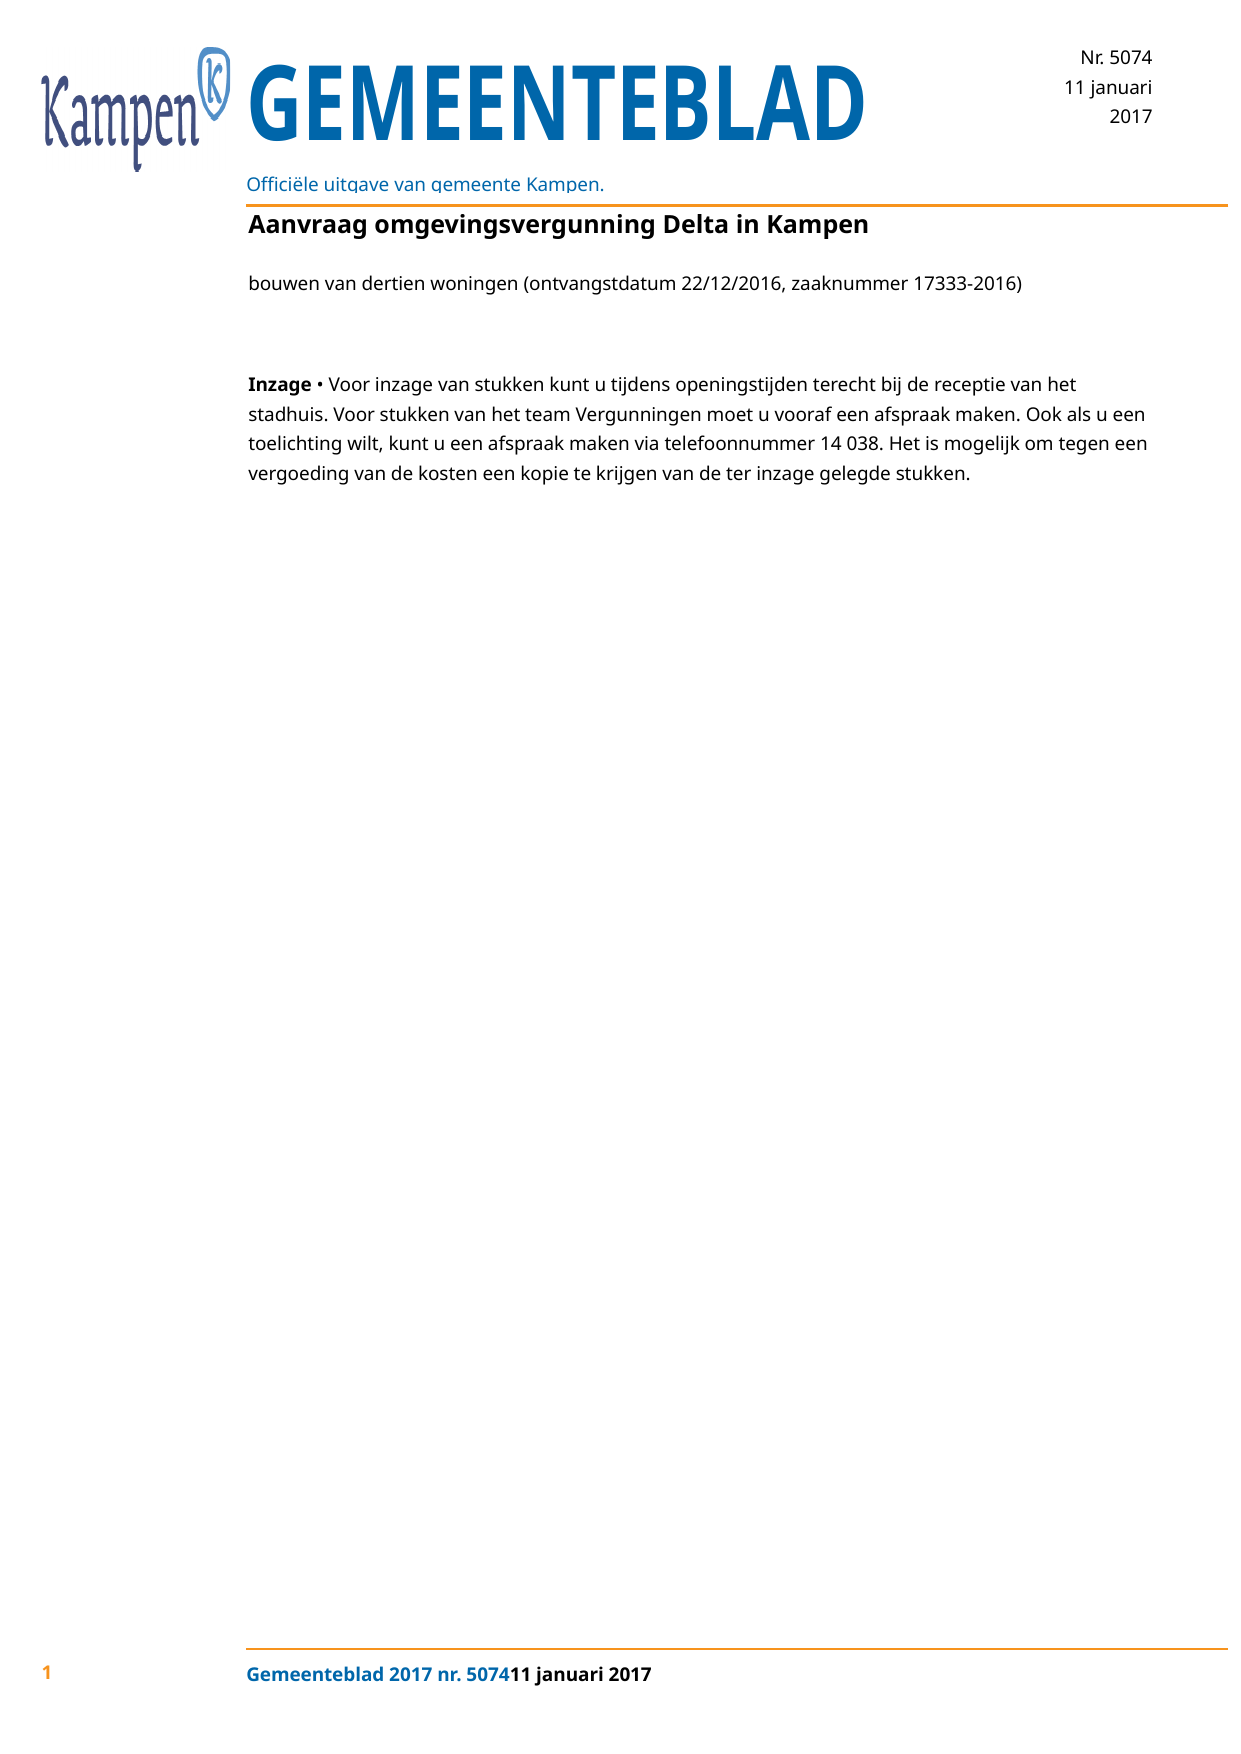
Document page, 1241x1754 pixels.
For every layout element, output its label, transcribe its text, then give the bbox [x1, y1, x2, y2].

text bouwen van dertien woningen (ontvangstdatum 22/12/2016, zaaknummer 17333-2016) [248, 270, 1152, 296]
picture [41, 47, 231, 172]
text Inzage • Voor inzage van stukken kunt u tijdens openingstijden terecht bij de receptie van het stadhuis. Voor stukken van het team Vergunningen moet u vooraf een afspraak maken. Ook als u een toelichting wilt, kunt u een afspraak maken via telefoonnummer 14 038. Het is mogelijk om tegen een vergoeding van de kosten een kopie te krijgen van de ter inzage gelegde stukken. [248, 371, 1152, 486]
text Aanvraag omgevingsvergunning Delta in Kampen [248, 207, 1152, 241]
